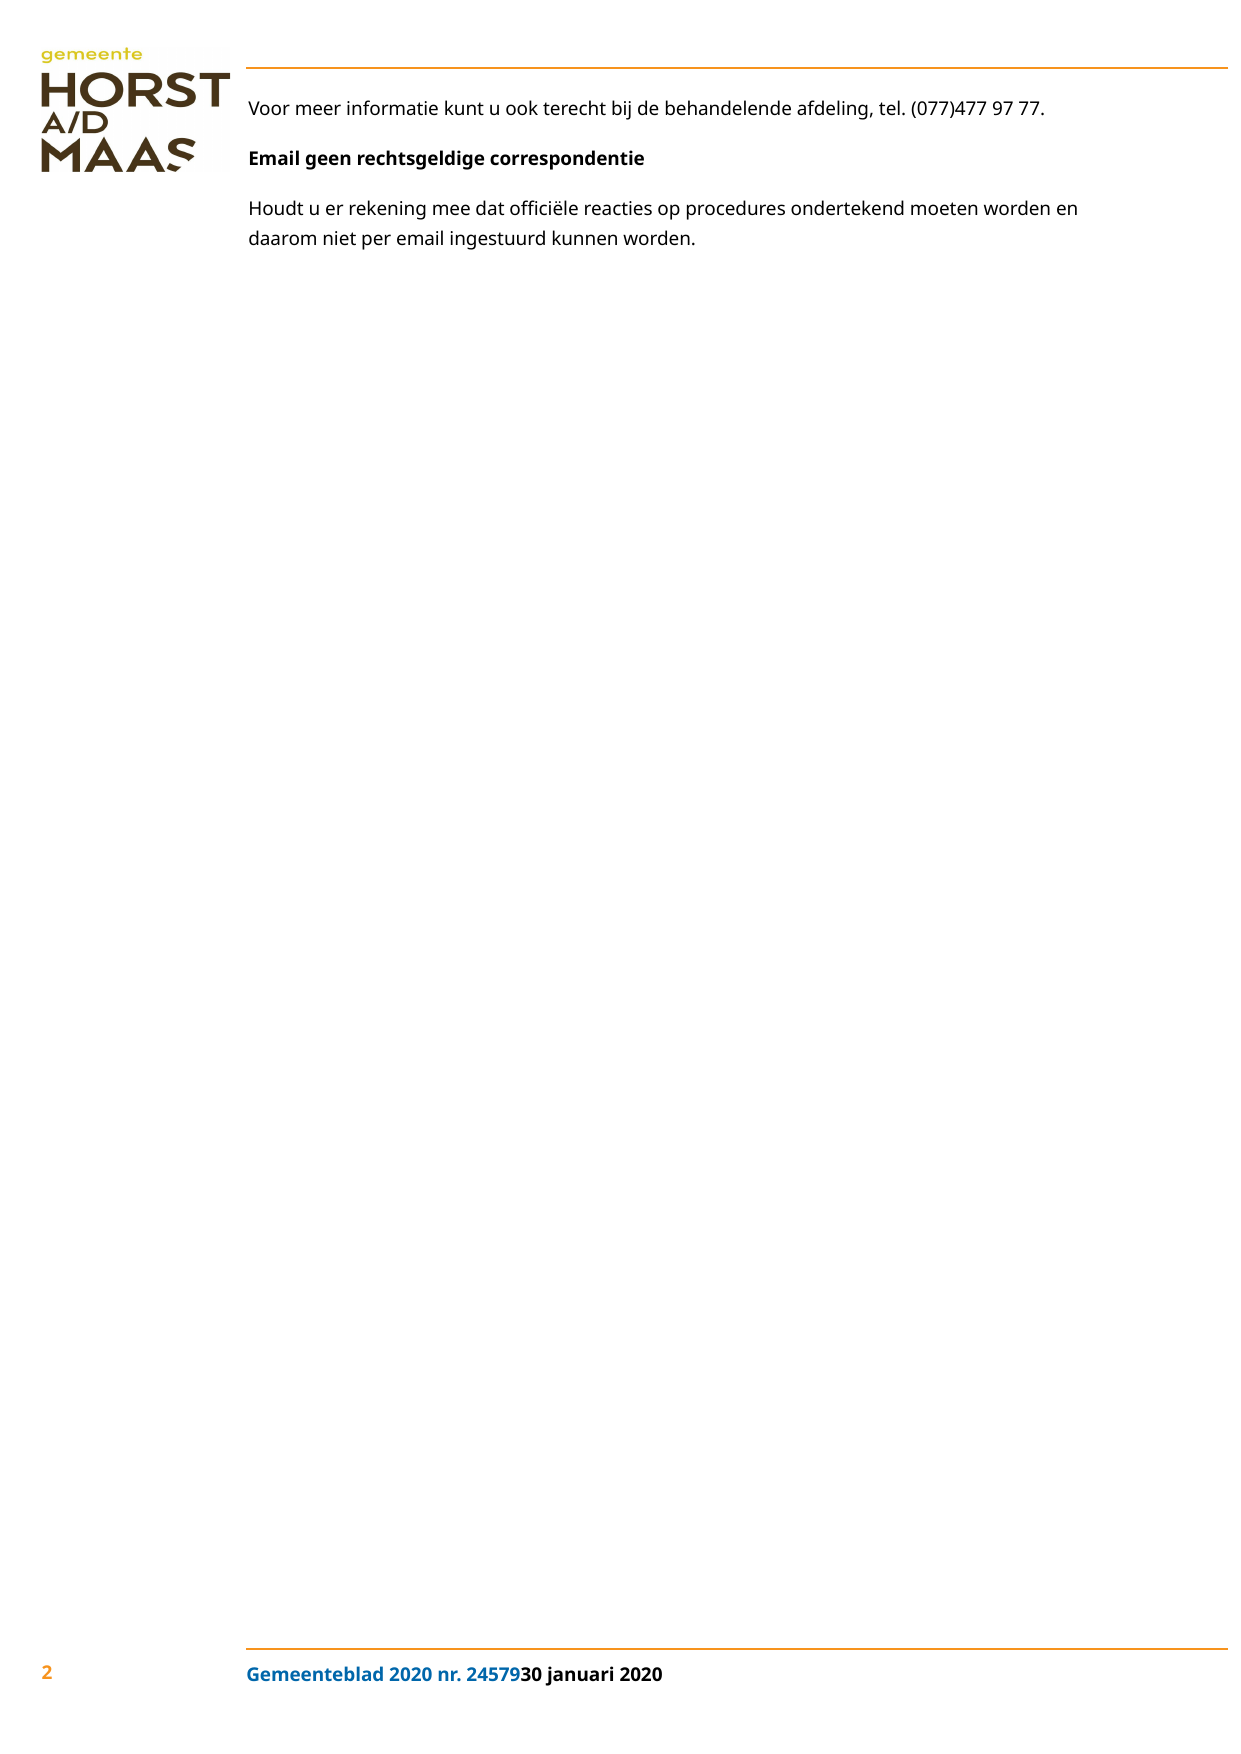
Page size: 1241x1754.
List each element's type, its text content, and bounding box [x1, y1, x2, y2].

text Email geen rechtsgeldige correspondentie [248, 145, 1152, 171]
picture [41, 47, 231, 172]
text Voor meer informatie kunt u ook terecht bij de behandelende afdeling, tel. (077)477 97 77. [248, 95, 1152, 121]
text Houdt u er rekening mee dat officiële reacties op procedures ondertekend moeten worden en daarom niet per email ingestuurd kunnen worden. [248, 196, 1152, 251]
